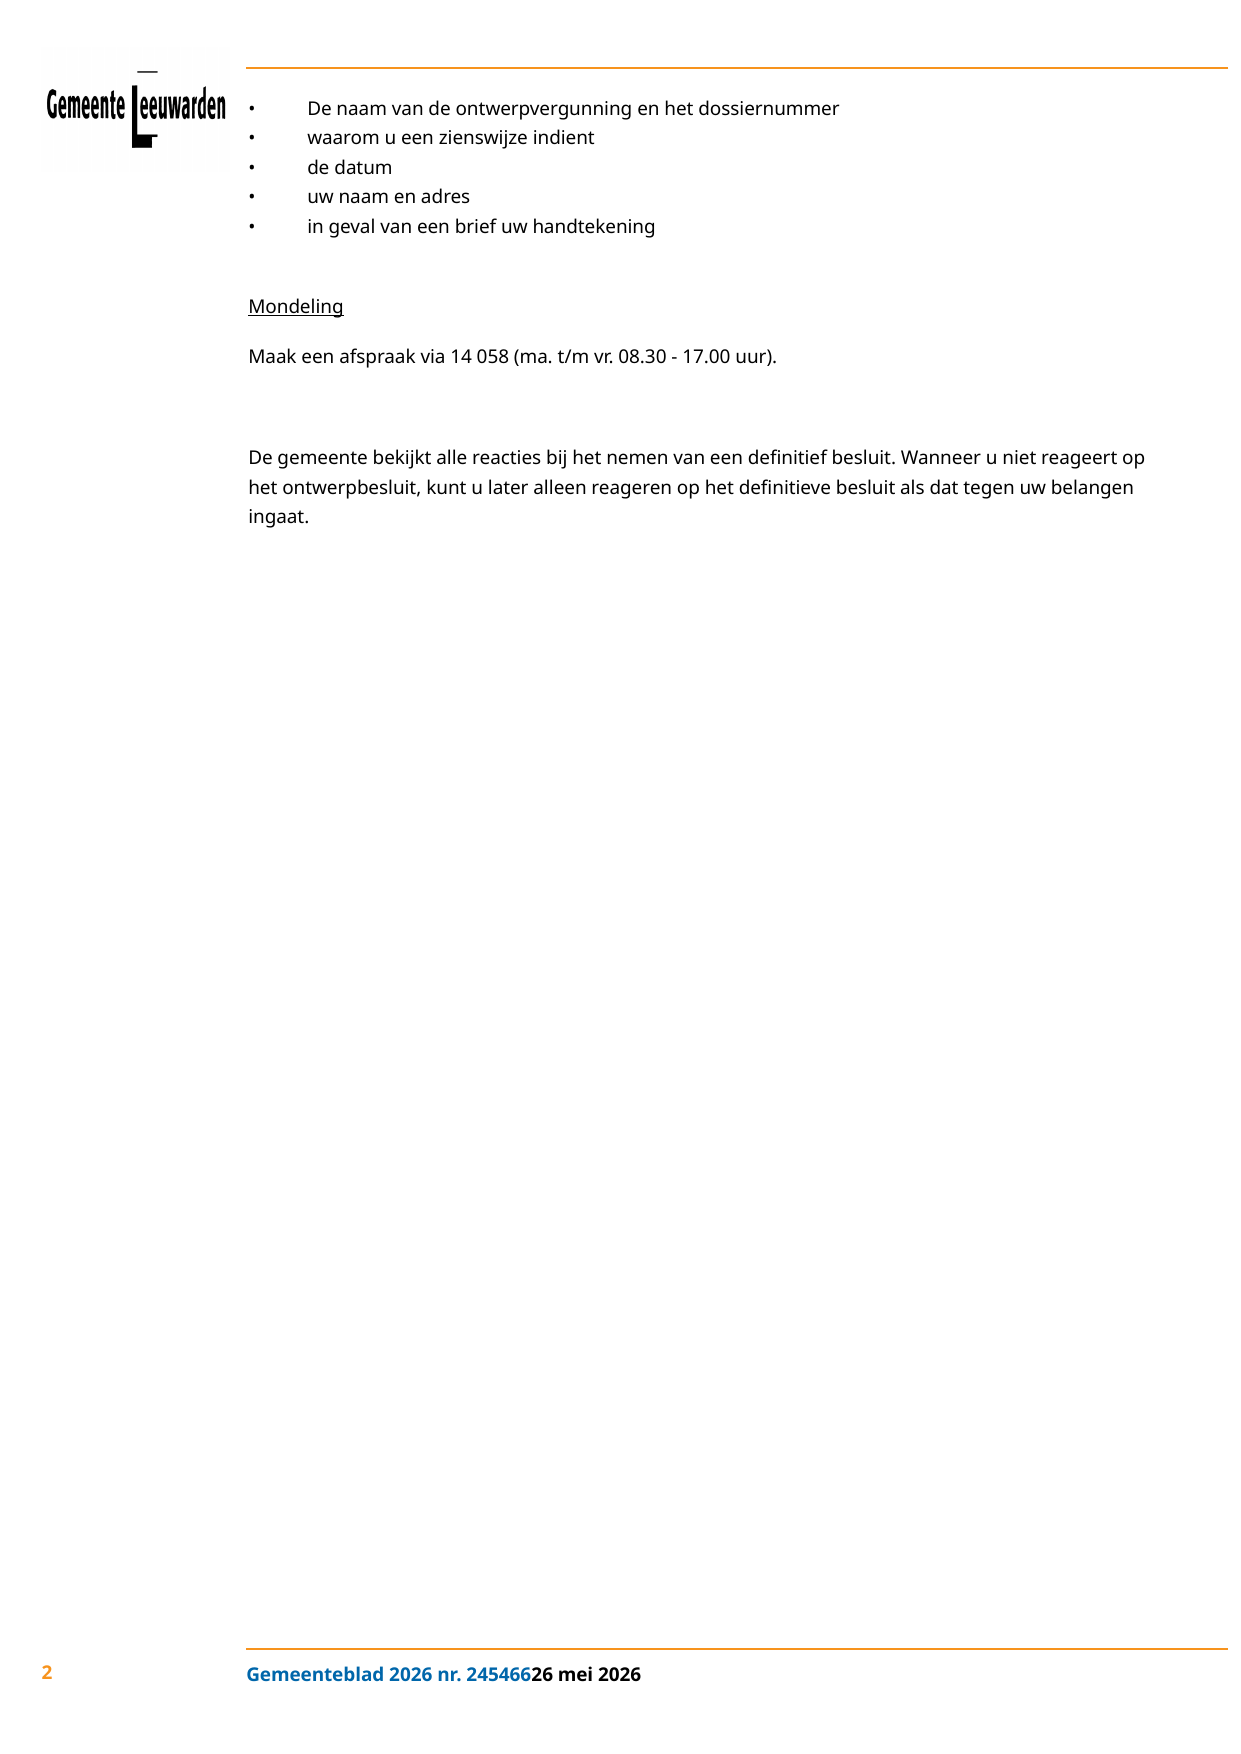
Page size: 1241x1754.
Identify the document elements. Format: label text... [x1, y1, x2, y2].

text Mondeling [248, 293, 1152, 319]
list de datum [248, 154, 1152, 180]
picture [41, 47, 231, 172]
list De naam van de ontwerpvergunning en het dossiernummer [248, 95, 1152, 121]
list waarom u een zienswijze indient [248, 124, 1152, 150]
text De gemeente bekijkt alle reacties bij het nemen van een definitief besluit. Wanneer u niet reageert op het ontwerpbesluit, kunt u later alleen reageren op het definitieve besluit als dat tegen uw belangen ingaat. [248, 444, 1152, 529]
text Maak een afspraak via 14 058 (ma. t/m vr. 08.30 - 17.00 uur). [248, 343, 1152, 369]
list uw naam en adres [248, 183, 1152, 209]
list in geval van een brief uw handtekening [248, 213, 1152, 239]
